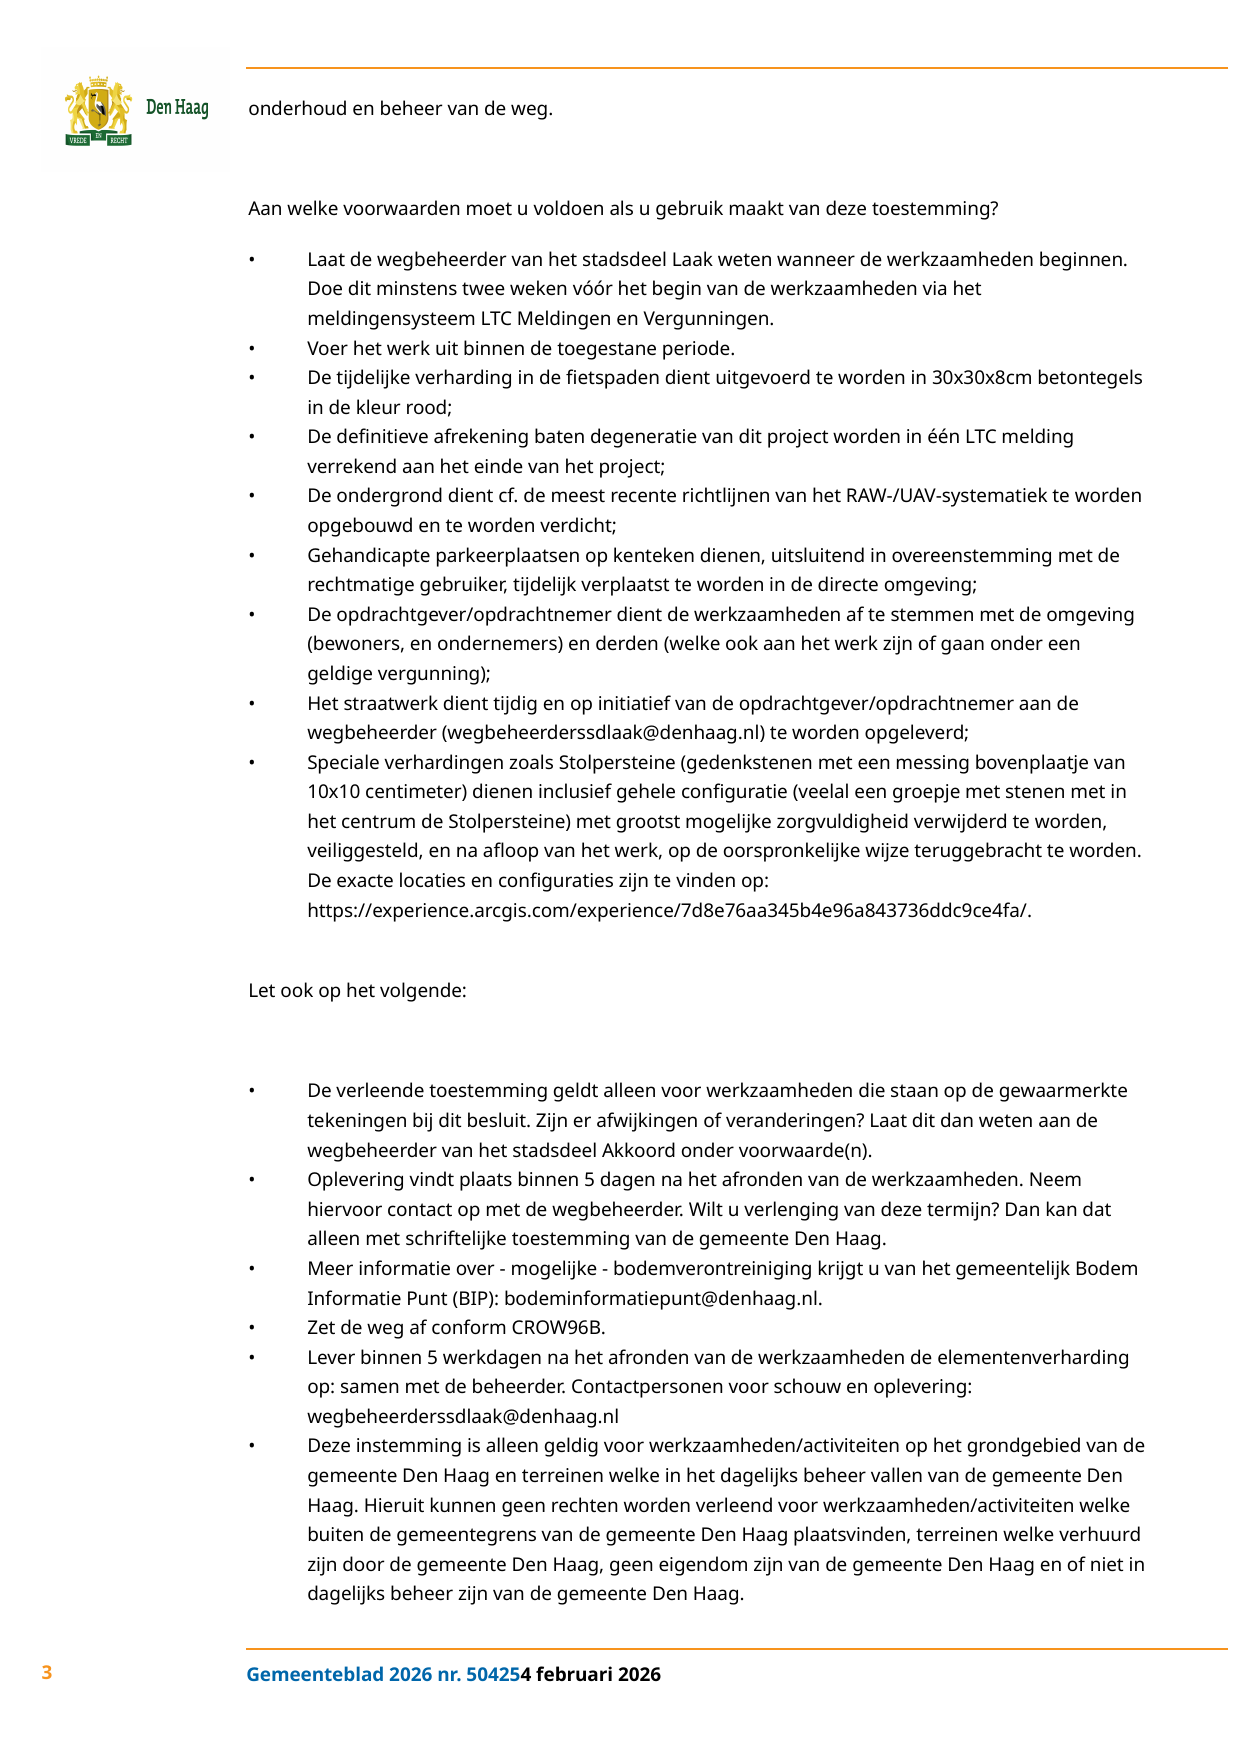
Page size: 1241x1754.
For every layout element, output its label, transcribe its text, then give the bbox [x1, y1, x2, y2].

text Let ook op het volgende: [248, 977, 1152, 1003]
list Voer het werk uit binnen de toegestane periode. [248, 335, 1152, 361]
list Oplevering vindt plaats binnen 5 dagen na het afronden van de werkzaamheden. Neem hiervoor contact op met de wegbeheerder. Wilt u verlenging van deze termijn? Dan kan dat alleen met schriftelijke toestemming van de gemeente Den Haag. [248, 1166, 1152, 1251]
list Speciale verhardingen zoals Stolpersteine (gedenkstenen met een messing bovenplaatje van 10x10 centimeter) dienen inclusief gehele configuratie (veelal een groepje met stenen met in het centrum de Stolpersteine) met grootst mogelijke zorgvuldigheid verwijderd te worden, veiliggesteld, en na afloop van het werk, op de oorspronkelijke wijze teruggebracht te worden. De exacte locaties en configuraties zijn te vinden op: https://experience.arcgis.com/experience/7d8e76aa345b4e96a843736ddc9ce4fa/. [248, 749, 1152, 923]
list Het straatwerk dient tijdig en op initiatief van de opdrachtgever/opdrachtnemer aan de wegbeheerder (wegbeheerderssdlaak@denhaag.nl) te worden opgeleverd; [248, 690, 1152, 745]
text Aan welke voorwaarden moet u voldoen als u gebruik maakt van deze toestemming? [248, 196, 1152, 221]
list De ondergrond dient cf. de meest recente richtlijnen van het RAW-/UAV-systematiek te worden opgebouwd en te worden verdicht; [248, 483, 1152, 538]
list De tijdelijke verharding in de fietspaden dient uitgevoerd te worden in 30x30x8cm betontegels in de kleur rood; [248, 364, 1152, 420]
list De definitieve afrekening baten degeneratie van dit project worden in één LTC melding verrekend aan het einde van het project; [248, 423, 1152, 479]
list Deze instemming is alleen geldig voor werkzaamheden/activiteiten op het grondgebied van de gemeente Den Haag en terreinen welke in het dagelijks beheer vallen van de gemeente Den Haag. Hieruit kunnen geen rechten worden verleend voor werkzaamheden/activiteiten welke buiten de gemeentegrens van de gemeente Den Haag plaatsvinden, terreinen welke verhuurd zijn door de gemeente Den Haag, geen eigendom zijn van de gemeente Den Haag en of niet in dagelijks beheer zijn van de gemeente Den Haag. [248, 1433, 1152, 1606]
list Zet de weg af conform CROW96B. [248, 1314, 1152, 1340]
text onderhoud en beheer van de weg. [248, 95, 1152, 121]
list De verleende toestemming geldt alleen voor werkzaamheden die staan op de gewaarmerkte tekeningen bij dit besluit. Zijn er afwijkingen of veranderingen? Laat dit dan weten aan de wegbeheerder van het stadsdeel Akkoord onder voorwaarde(n). [248, 1078, 1152, 1163]
list De opdrachtgever/opdrachtnemer dient de werkzaamheden af te stemmen met de omgeving (bewoners, en ondernemers) en derden (welke ook aan het werk zijn of gaan onder een geldige vergunning); [248, 601, 1152, 686]
list Laat de wegbeheerder van het stadsdeel Laak weten wanneer de werkzaamheden beginnen. Doe dit minstens twee weken vóór het begin van de werkzaamheden via het meldingensysteem LTC Meldingen en Vergunningen. [248, 246, 1152, 331]
list Meer informatie over - mogelijke - bodemverontreiniging krijgt u van het gemeentelijk Bodem Informatie Punt (BIP): bodeminformatiepunt@denhaag.nl. [248, 1255, 1152, 1311]
list Lever binnen 5 werkdagen na het afronden van de werkzaamheden de elementenverharding op: samen met de beheerder. Contactpersonen voor schouw en oplevering: wegbeheerderssdlaak@denhaag.nl [248, 1344, 1152, 1429]
picture [41, 47, 231, 172]
list Gehandicapte parkeerplaatsen op kenteken dienen, uitsluitend in overeenstemming met de rechtmatige gebruiker, tijdelijk verplaatst te worden in de directe omgeving; [248, 542, 1152, 597]
